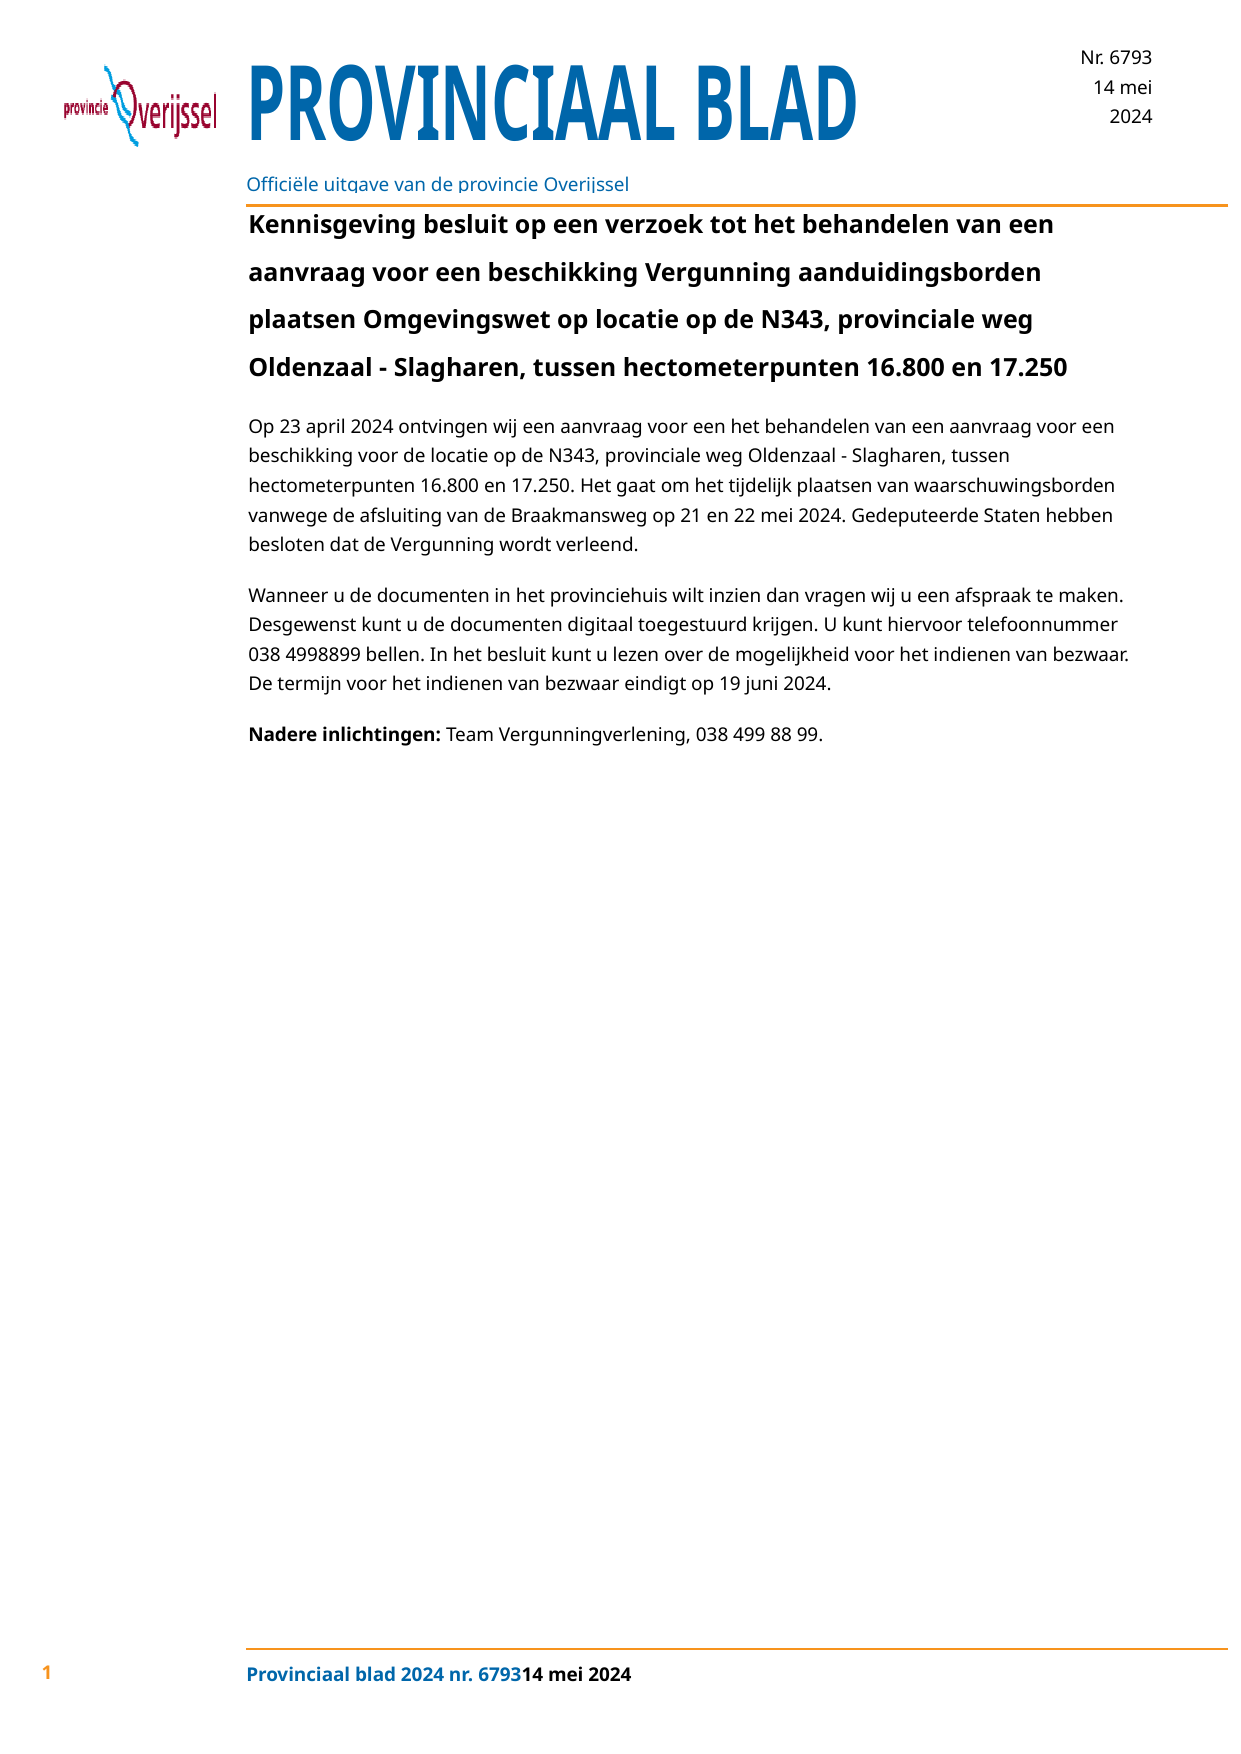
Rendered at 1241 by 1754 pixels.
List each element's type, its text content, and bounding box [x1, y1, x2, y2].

text Wanneer u de documenten in het provinciehuis wilt inzien dan vragen wij u een afspraak te maken. Desgewenst kunt u de documenten digitaal toegestuurd krijgen. U kunt hiervoor telefoonnummer 038 4998899 bellen. In het besluit kunt u lezen over de mogelijkheid voor het indienen van bezwaar. De termijn voor het indienen van bezwaar eindigt op 19 juni 2024. [248, 582, 1152, 696]
text Kennisgeving besluit op een verzoek tot het behandelen van een aanvraag voor een beschikking Vergunning aanduidingsborden plaatsen Omgevingswet op locatie op de N343, provinciale weg Oldenzaal - Slagharen, tussen hectometerpunten 16.800 en 17.250 [248, 207, 1152, 384]
text Nadere inlichtingen: Team Vergunningverlening, 038 499 88 99. [248, 721, 1152, 747]
text Op 23 april 2024 ontvingen wij een aanvraag voor een het behandelen van een aanvraag voor een beschikking voor de locatie op de N343, provinciale weg Oldenzaal - Slagharen, tussen hectometerpunten 16.800 en 17.250. Het gaat om het tijdelijk plaatsen van waarschuwingsborden vanwege de afsluiting van de Braakmansweg op 21 en 22 mei 2024. Gedeputeerde Staten hebben besloten dat de Vergunning wordt verleend. [248, 413, 1152, 557]
picture [41, 47, 231, 172]
